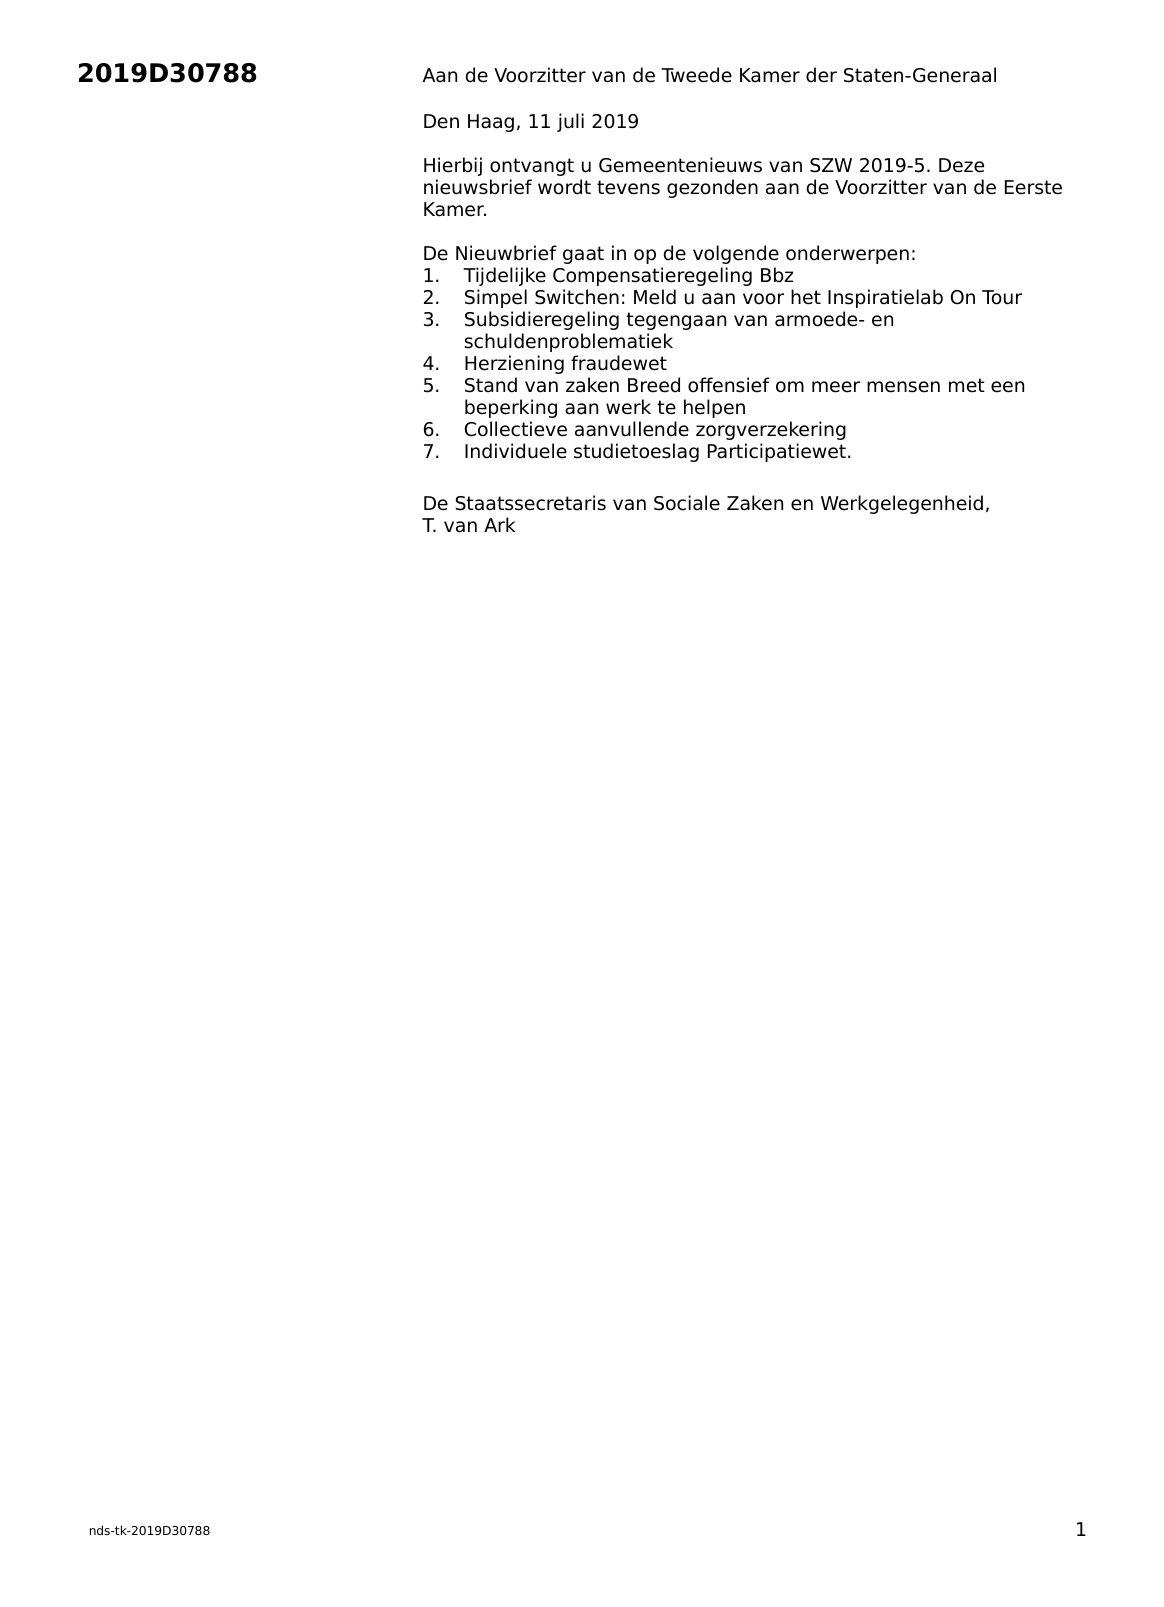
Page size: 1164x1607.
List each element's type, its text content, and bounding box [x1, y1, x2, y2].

text 4. Herziening fraudewet [422, 353, 1087, 375]
text 7. Individuele studietoeslag Participatiewet. [422, 441, 1087, 463]
text Den Haag, 11 juli 2019 [422, 111, 1087, 133]
text 2. Simpel Switchen: Meld u aan voor het Inspiratielab On Tour [422, 287, 1087, 309]
text 5. Stand van zaken Breed offensief om meer mensen met een beperking aan werk te helpen [422, 375, 1087, 419]
text 6. Collectieve aanvullende zorgverzekering [422, 419, 1087, 441]
text 2019D30788 Aan de Voorzitter van de Tweede Kamer der Staten-Generaal [77, 59, 1087, 89]
text Hierbij ontvangt u Gemeentenieuws van SZW 2019-5. Deze nieuwsbrief wordt tevens gezonden aan de Voorzitter van de Eerste Kamer. [422, 155, 1087, 221]
text nds-tk-2019D30788 [88, 1524, 323, 1538]
text De Nieuwbrief gaat in op de volgende onderwerpen: [422, 243, 1087, 265]
text 3. Subsidieregeling tegengaan van armoede- en schuldenproblematiek [422, 309, 1087, 353]
text De Staatssecretaris van Sociale Zaken en Werkgelegenheid, T. van Ark [422, 493, 1087, 537]
text 1. Tijdelijke Compensatieregeling Bbz [422, 265, 1087, 287]
